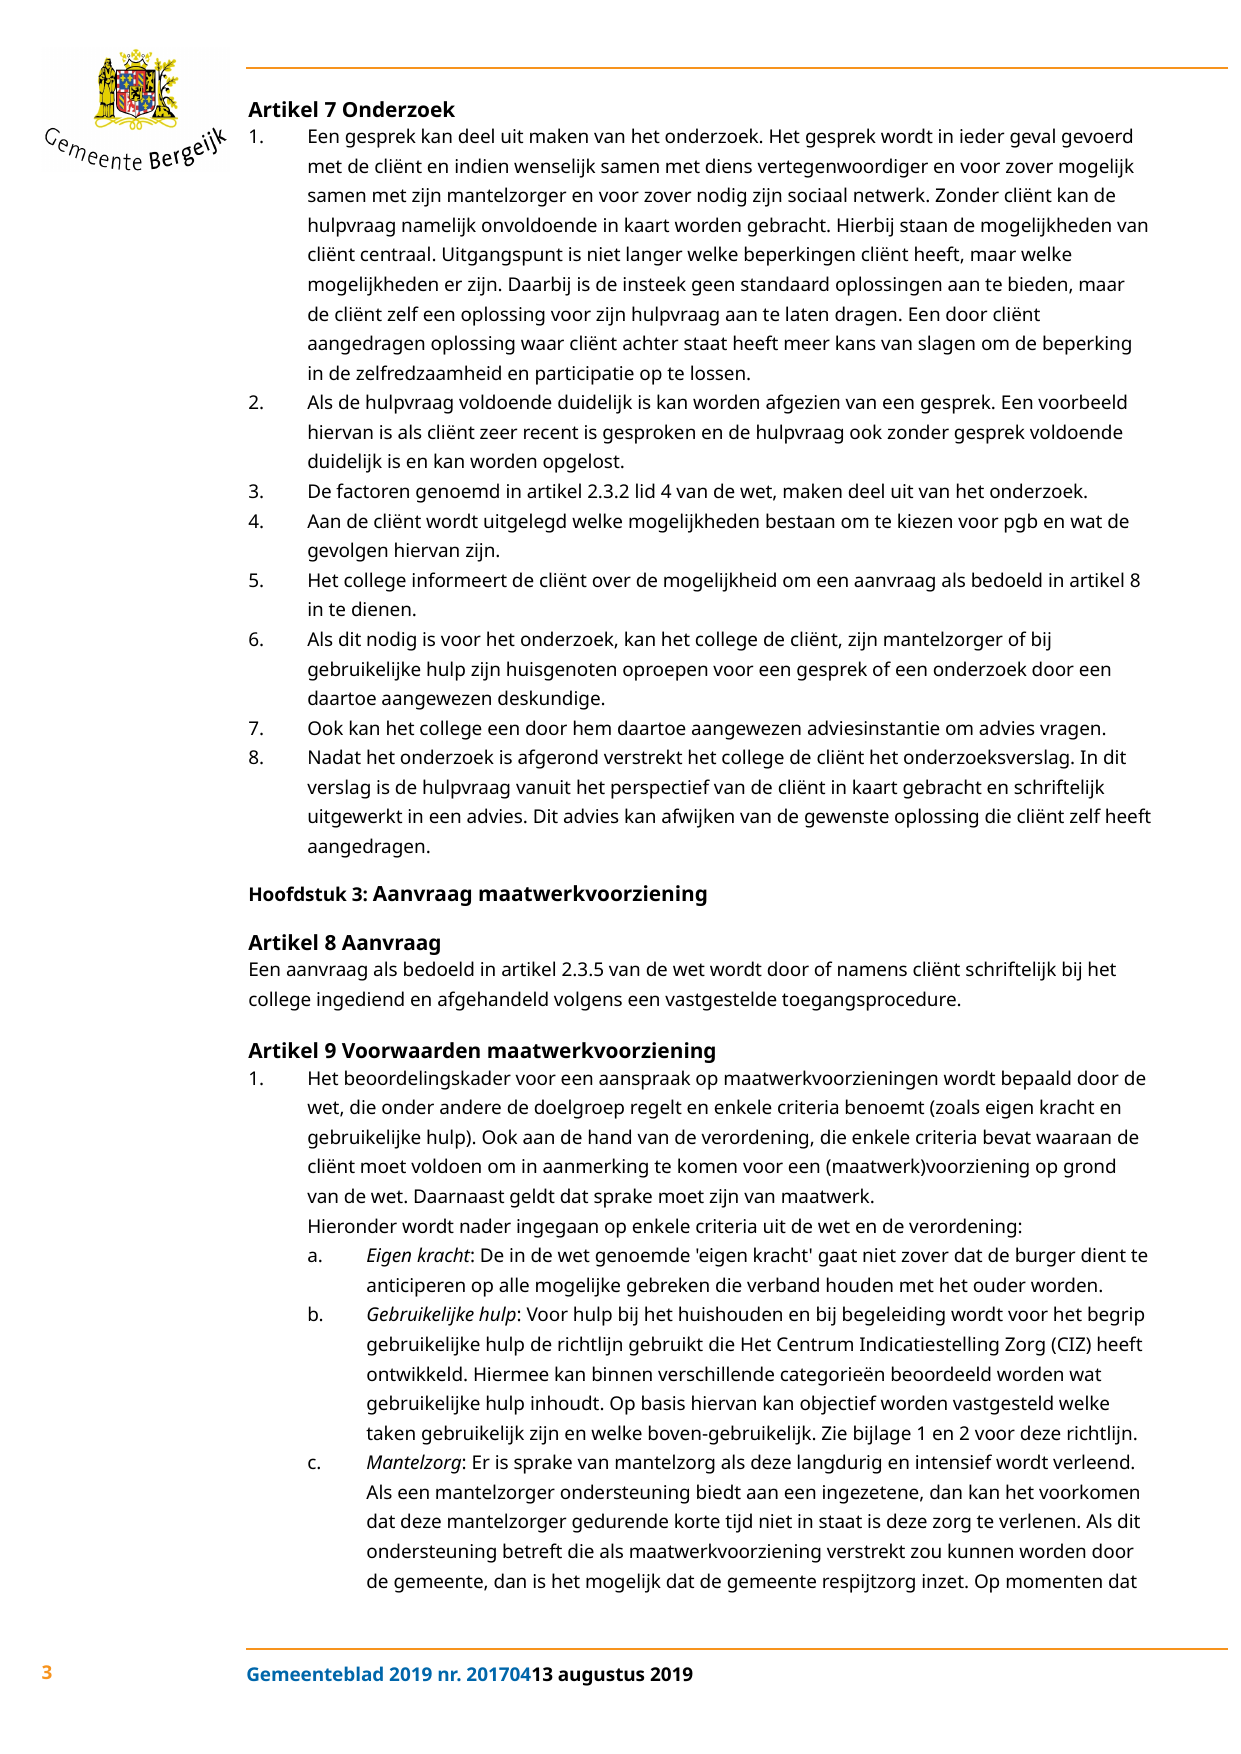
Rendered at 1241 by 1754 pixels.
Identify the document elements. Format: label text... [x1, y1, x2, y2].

list De factoren genoemd in artikel 2.3.2 lid 4 van de wet, maken deel uit van het onderzoek. [248, 478, 1152, 504]
list Ook kan het college een door hem daartoe aangewezen adviesinstantie om advies vragen. [248, 715, 1152, 741]
list Als een mantelzorger ondersteuning biedt aan een ingezetene, dan kan het voorkomen dat deze mantelzorger gedurende korte tijd niet in staat is deze zorg te verlenen. Als dit ondersteuning betreft die als maatwerkvoorziening verstrekt zou kunnen worden door de gemeente, dan is het mogelijk dat de gemeente respijtzorg inzet. Op momenten dat [307, 1479, 1152, 1594]
list Een gesprek kan deel uit maken van het onderzoek. Het gesprek wordt in ieder geval gevoerd met de cliënt en indien wenselijk samen met diens vertegenwoordiger en voor zover mogelijk samen met zijn mantelzorger en voor zover nodig zijn sociaal netwerk. Zonder cliënt kan de hulpvraag namelijk onvoldoende in kaart worden gebracht. Hierbij staan de mogelijkheden van cliënt centraal. Uitgangspunt is niet langer welke beperkingen cliënt heeft, maar welke mogelijkheden er zijn. Daarbij is de insteek geen standaard oplossingen aan te bieden, maar de cliënt zelf een oplossing voor zijn hulpvraag aan te laten dragen. Een door cliënt aangedragen oplossing waar cliënt achter staat heeft meer kans van slagen om de beperking in de zelfredzaamheid en participatie op te lossen. [248, 123, 1152, 386]
list Het college informeert de cliënt over de mogelijkheid om een aanvraag als bedoeld in artikel 8 in te dienen. [248, 567, 1152, 622]
picture [41, 47, 231, 172]
list Aan de cliënt wordt uitgelegd welke mogelijkheden bestaan om te kiezen voor pgb en wat de gevolgen hiervan zijn. [248, 508, 1152, 563]
list Mantelzorg: Er is sprake van mantelzorg als deze langdurig en intensief wordt verleend. [307, 1449, 1152, 1475]
text Artikel 8 Aanvraag [248, 928, 1152, 957]
text Artikel 7 Onderzoek [248, 95, 1152, 123]
list Gebruikelijke hulp: Voor hulp bij het huishouden en bij begeleiding wordt voor het begrip gebruikelijke hulp de richtlijn gebruikt die Het Centrum Indicatiestelling Zorg (CIZ) heeft ontwikkeld. Hiermee kan binnen verschillende categorieën beoordeeld worden wat gebruikelijke hulp inhoudt. Op basis hiervan kan objectief worden vastgesteld welke taken gebruikelijk zijn en welke boven-gebruikelijk. Zie bijlage 1 en 2 voor deze richtlijn. [307, 1302, 1152, 1446]
list Als de hulpvraag voldoende duidelijk is kan worden afgezien van een gesprek. Een voorbeeld hiervan is als cliënt zeer recent is gesproken en de hulpvraag ook zonder gesprek voldoende duidelijk is en kan worden opgelost. [248, 389, 1152, 474]
text Artikel 9 Voorwaarden maatwerkvoorziening [248, 1037, 1152, 1065]
text Hoofdstuk 3: Aanvraag maatwerkvoorziening [248, 879, 1152, 907]
list Als dit nodig is voor het onderzoek, kan het college de cliënt, zijn mantelzorger of bij gebruikelijke hulp zijn huisgenoten oproepen voor een gesprek of een onderzoek door een daartoe aangewezen deskundige. [248, 626, 1152, 711]
text Een aanvraag als bedoeld in artikel 2.3.5 van de wet wordt door of namens cliënt schriftelijk bij het college ingediend en afgehandeld volgens een vastgestelde toegangsprocedure. [248, 957, 1152, 1012]
list Eigen kracht: De in de wet genoemde 'eigen kracht' gaat niet zover dat de burger dient te anticiperen op alle mogelijke gebreken die verband houden met het ouder worden. [307, 1242, 1152, 1298]
list Hieronder wordt nader ingegaan op enkele criteria uit de wet en de verordening: [248, 1213, 1152, 1239]
list Nadat het onderzoek is afgerond verstrekt het college de cliënt het onderzoeksverslag. In dit verslag is de hulpvraag vanuit het perspectief van de cliënt in kaart gebracht en schriftelijk uitgewerkt in een advies. Dit advies kan afwijken van de gewenste oplossing die cliënt zelf heeft aangedragen. [248, 744, 1152, 859]
list Het beoordelingskader voor een aanspraak op maatwerkvoorzieningen wordt bepaald door de wet, die onder andere de doelgroep regelt en enkele criteria benoemt (zoals eigen kracht en gebruikelijke hulp). Ook aan de hand van de verordening, die enkele criteria bevat waaraan de cliënt moet voldoen om in aanmerking te komen voor een (maatwerk)voorziening op grond van de wet. Daarnaast geldt dat sprake moet zijn van maatwerk. [248, 1065, 1152, 1209]
